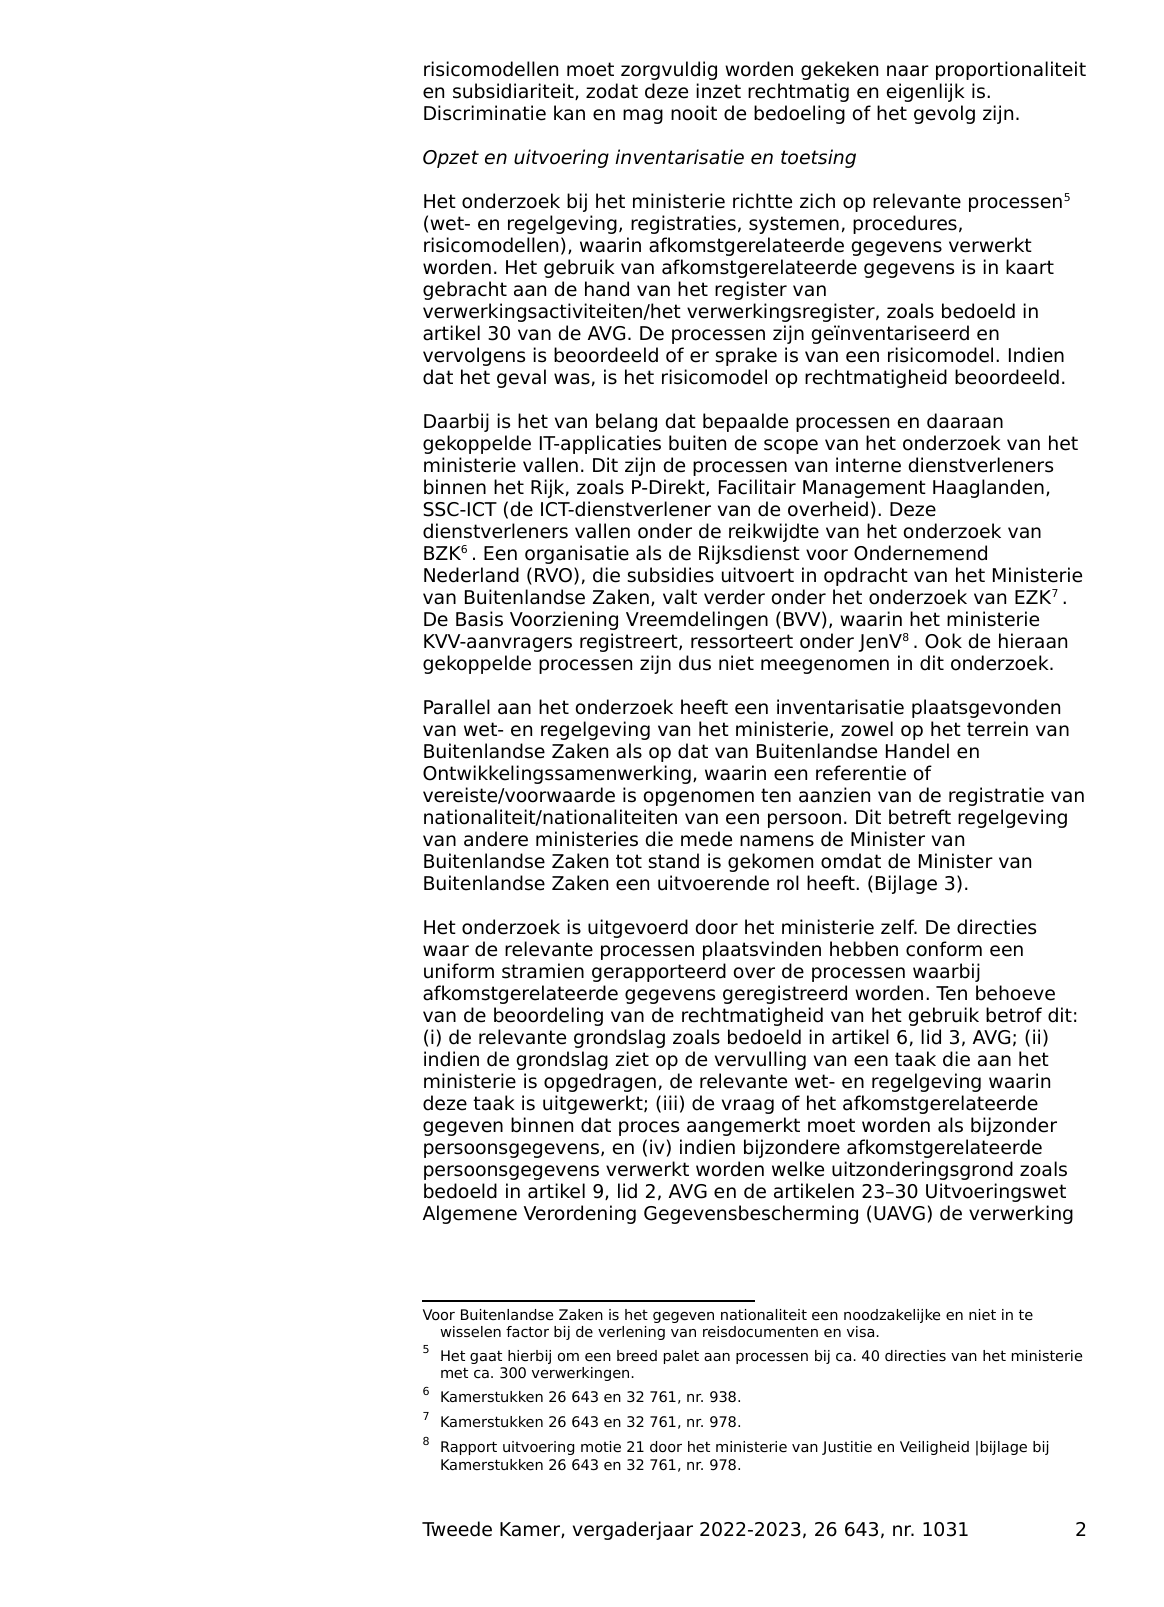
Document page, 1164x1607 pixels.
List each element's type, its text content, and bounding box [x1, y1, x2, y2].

text Kamerstukken 26 643 en 32 761, nr. 938. [422, 1385, 1087, 1407]
text risicomodellen moet zorgvuldig worden gekeken naar proportionaliteit en subsidiariteit, zodat deze inzet rechtmatig en eigenlijk is. Discriminatie kan en mag nooit de bedoeling of het gevolg zijn. [422, 59, 1087, 125]
text Het onderzoek is uitgevoerd door het ministerie zelf. De directies waar de relevante processen plaatsvinden hebben conform een uniform stramien gerapporteerd over de processen waarbij afkomstgerelateerde gegevens geregistreerd worden. Ten behoeve van de beoordeling van de rechtmatigheid van het gebruik betrof dit: (i) de relevante grondslag zoals bedoeld in artikel 6, lid 3, AVG; (ii) indien de grondslag ziet op de vervulling van een taak die aan het ministerie is opgedragen, de relevante wet- en regelgeving waarin deze taak is uitgewerkt; (iii) de vraag of het afkomstgerelateerde gegeven binnen dat proces aangemerkt moet worden als bijzonder persoonsgegevens, en (iv) indien bijzondere afkomstgerelateerde persoonsgegevens verwerkt worden welke uitzonderingsgrond zoals bedoeld in artikel 9, lid 2, AVG en de artikelen 23–30 Uitvoeringswet Algemene Verordening Gegevensbescherming (UAVG) de verwerking [422, 917, 1087, 1225]
text Daarbij is het van belang dat bepaalde processen en daaraan gekoppelde IT-applicaties buiten de scope van het onderzoek van het ministerie vallen. Dit zijn de processen van interne dienstverleners binnen het Rijk, zoals P-Direkt, Facilitair Management Haaglanden, SSC-ICT (de ICT-dienstverlener van de overheid). Deze dienstverleners vallen onder de reikwijdte van het onderzoek van BZK. Een organisatie als de Rijksdienst voor Ondernemend Nederland (RVO), die subsidies uitvoert in opdracht van het Ministerie van Buitenlandse Zaken, valt verder onder het onderzoek van EZK. De Basis Voorziening Vreemdelingen (BVV), waarin het ministerie KVV-aanvragers registreert, ressorteert onder JenV. Ook de hieraan gekoppelde processen zijn dus niet meegenomen in dit onderzoek. [422, 411, 1087, 675]
text Rapport uitvoering motie 21 door het ministerie van Justitie en Veiligheid |bijlage bij Kamerstukken 26 643 en 32 761, nr. 978. [422, 1435, 1087, 1474]
text Het gaat hierbij om een breed palet aan processen bij ca. 40 directies van het ministerie met ca. 300 verwerkingen. [422, 1343, 1087, 1382]
subtitle Opzet en uitvoering inventarisatie en toetsing [422, 147, 1087, 169]
text Voor Buitenlandse Zaken is het gegeven nationaliteit een noodzakelijke en niet in te wisselen factor bij de verlening van reisdocumenten en visa. [422, 1307, 1087, 1341]
text Kamerstukken 26 643 en 32 761, nr. 978. [422, 1410, 1087, 1432]
text Parallel aan het onderzoek heeft een inventarisatie plaatsgevonden van wet- en regelgeving van het ministerie, zowel op het terrein van Buitenlandse Zaken als op dat van Buitenlandse Handel en Ontwikkelingssamenwerking, waarin een referentie of vereiste/voorwaarde is opgenomen ten aanzien van de registratie van nationaliteit/nationaliteiten van een persoon. Dit betreft regelgeving van andere ministeries die mede namens de Minister van Buitenlandse Zaken tot stand is gekomen omdat de Minister van Buitenlandse Zaken een uitvoerende rol heeft. (Bijlage 3). [422, 697, 1087, 895]
text Het onderzoek bij het ministerie richtte zich op relevante processen (wet- en regelgeving, registraties, systemen, procedures, risicomodellen), waarin afkomstgerelateerde gegevens verwerkt worden. Het gebruik van afkomstgerelateerde gegevens is in kaart gebracht aan de hand van het register van verwerkingsactiviteiten/het verwerkingsregister, zoals bedoeld in artikel 30 van de AVG. De processen zijn geïnventariseerd en vervolgens is beoordeeld of er sprake is van een risicomodel. Indien dat het geval was, is het risicomodel op rechtmatigheid beoordeeld. [422, 191, 1087, 389]
